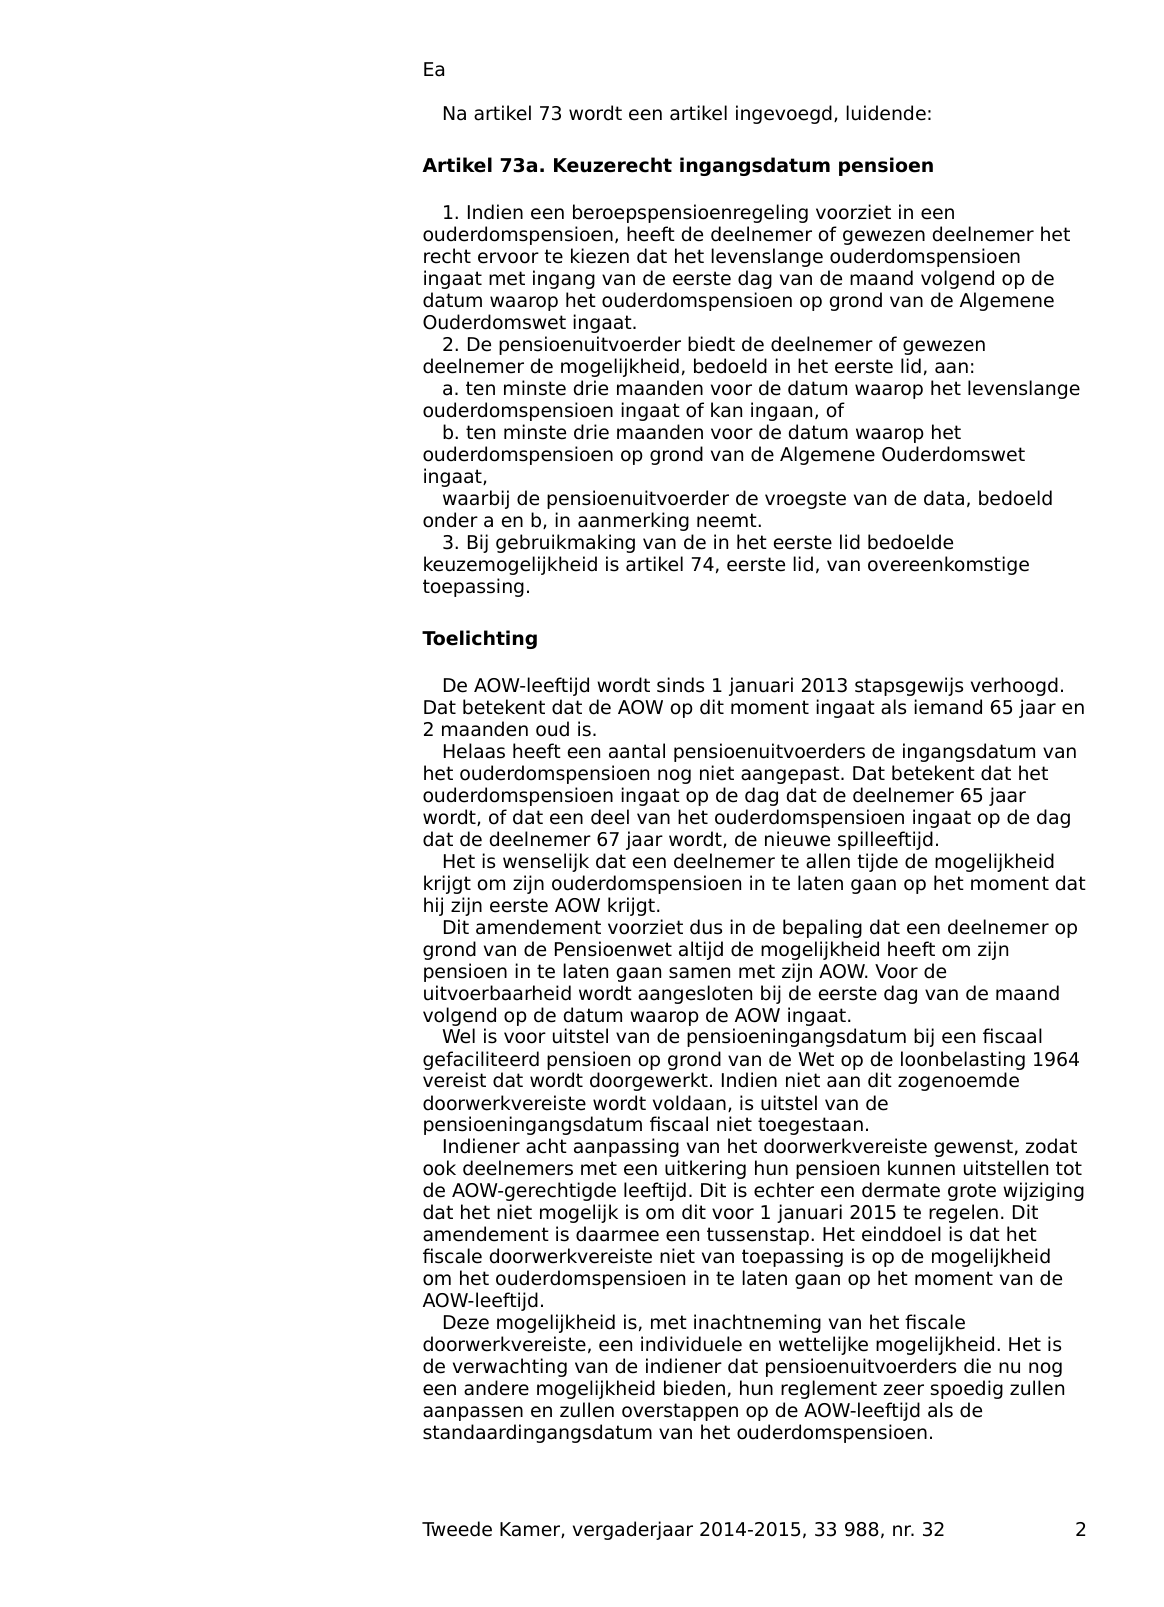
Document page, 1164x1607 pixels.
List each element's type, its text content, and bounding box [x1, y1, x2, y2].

text a. ten minste drie maanden voor de datum waarop het levenslange ouderdomspensioen ingaat of kan ingaan, of [422, 378, 1087, 422]
text Dit amendement voorziet dus in de bepaling dat een deelnemer op grond van de Pensioenwet altijd de mogelijkheid heeft om zijn pensioen in te laten gaan samen met zijn AOW. Voor de uitvoerbaarheid wordt aangesloten bij de eerste dag van de maand volgend op de datum waarop de AOW ingaat. [422, 917, 1087, 1026]
text Het is wenselijk dat een deelnemer te allen tijde de mogelijkheid krijgt om zijn ouderdomspensioen in te laten gaan op het moment dat hij zijn eerste AOW krijgt. [422, 851, 1087, 917]
text Indiener acht aanpassing van het doorwerkvereiste gewenst, zodat ook deelnemers met een uitkering hun pensioen kunnen uitstellen tot de AOW-gerechtigde leeftijd. Dit is echter een dermate grote wijziging dat het niet mogelijk is om dit voor 1 januari 2015 te regelen. Dit amendement is daarmee een tussenstap. Het einddoel is dat het fiscale doorwerkvereiste niet van toepassing is op de mogelijkheid om het ouderdomspensioen in te laten gaan op het moment van de AOW-leeftijd. [422, 1136, 1087, 1312]
text De AOW-leeftijd wordt sinds 1 januari 2013 stapsgewijs verhoogd. Dat betekent dat de AOW op dit moment ingaat als iemand 65 jaar en 2 maanden oud is. [422, 675, 1087, 741]
text Wel is voor uitstel van de pensioeningangsdatum bij een fiscaal gefaciliteerd pensioen op grond van de Wet op de loonbelasting 1964 vereist dat wordt doorgewerkt. Indien niet aan dit zogenoemde doorwerkvereiste wordt voldaan, is uitstel van de pensioeningangsdatum fiscaal niet toegestaan. [422, 1026, 1087, 1136]
text 1. Indien een beroepspensioenregeling voorziet in een ouderdomspensioen, heeft de deelnemer of gewezen deelnemer het recht ervoor te kiezen dat het levenslange ouderdomspensioen ingaat met ingang van de eerste dag van de maand volgend op de datum waarop het ouderdomspensioen op grond van de Algemene Ouderdomswet ingaat. [422, 202, 1087, 334]
text Ea [422, 59, 1087, 81]
text Deze mogelijkheid is, met inachtneming van het fiscale doorwerkvereiste, een individuele en wettelijke mogelijkheid. Het is de verwachting van de indiener dat pensioenuitvoerders die nu nog een andere mogelijkheid bieden, hun reglement zeer spoedig zullen aanpassen en zullen overstappen op de AOW-leeftijd als de standaardingangsdatum van het ouderdomspensioen. [422, 1312, 1087, 1444]
text 2. De pensioenuitvoerder biedt de deelnemer of gewezen deelnemer de mogelijkheid, bedoeld in het eerste lid, aan: [422, 334, 1087, 378]
text Helaas heeft een aantal pensioenuitvoerders de ingangsdatum van het ouderdomspensioen nog niet aangepast. Dat betekent dat het ouderdomspensioen ingaat op de dag dat de deelnemer 65 jaar wordt, of dat een deel van het ouderdomspensioen ingaat op de dag dat de deelnemer 67 jaar wordt, de nieuwe spilleeftijd. [422, 741, 1087, 851]
subtitle Toelichting [422, 628, 1087, 650]
subtitle Artikel 73a. Keuzerecht ingangsdatum pensioen [422, 155, 1087, 177]
text b. ten minste drie maanden voor de datum waarop het ouderdomspensioen op grond van de Algemene Ouderdomswet ingaat, [422, 422, 1087, 488]
text Na artikel 73 wordt een artikel ingevoegd, luidende: [422, 103, 1087, 125]
text 3. Bij gebruikmaking van de in het eerste lid bedoelde keuzemogelijkheid is artikel 74, eerste lid, van overeenkomstige toepassing. [422, 532, 1087, 598]
text waarbij de pensioenuitvoerder de vroegste van de data, bedoeld onder a en b, in aanmerking neemt. [422, 488, 1087, 532]
